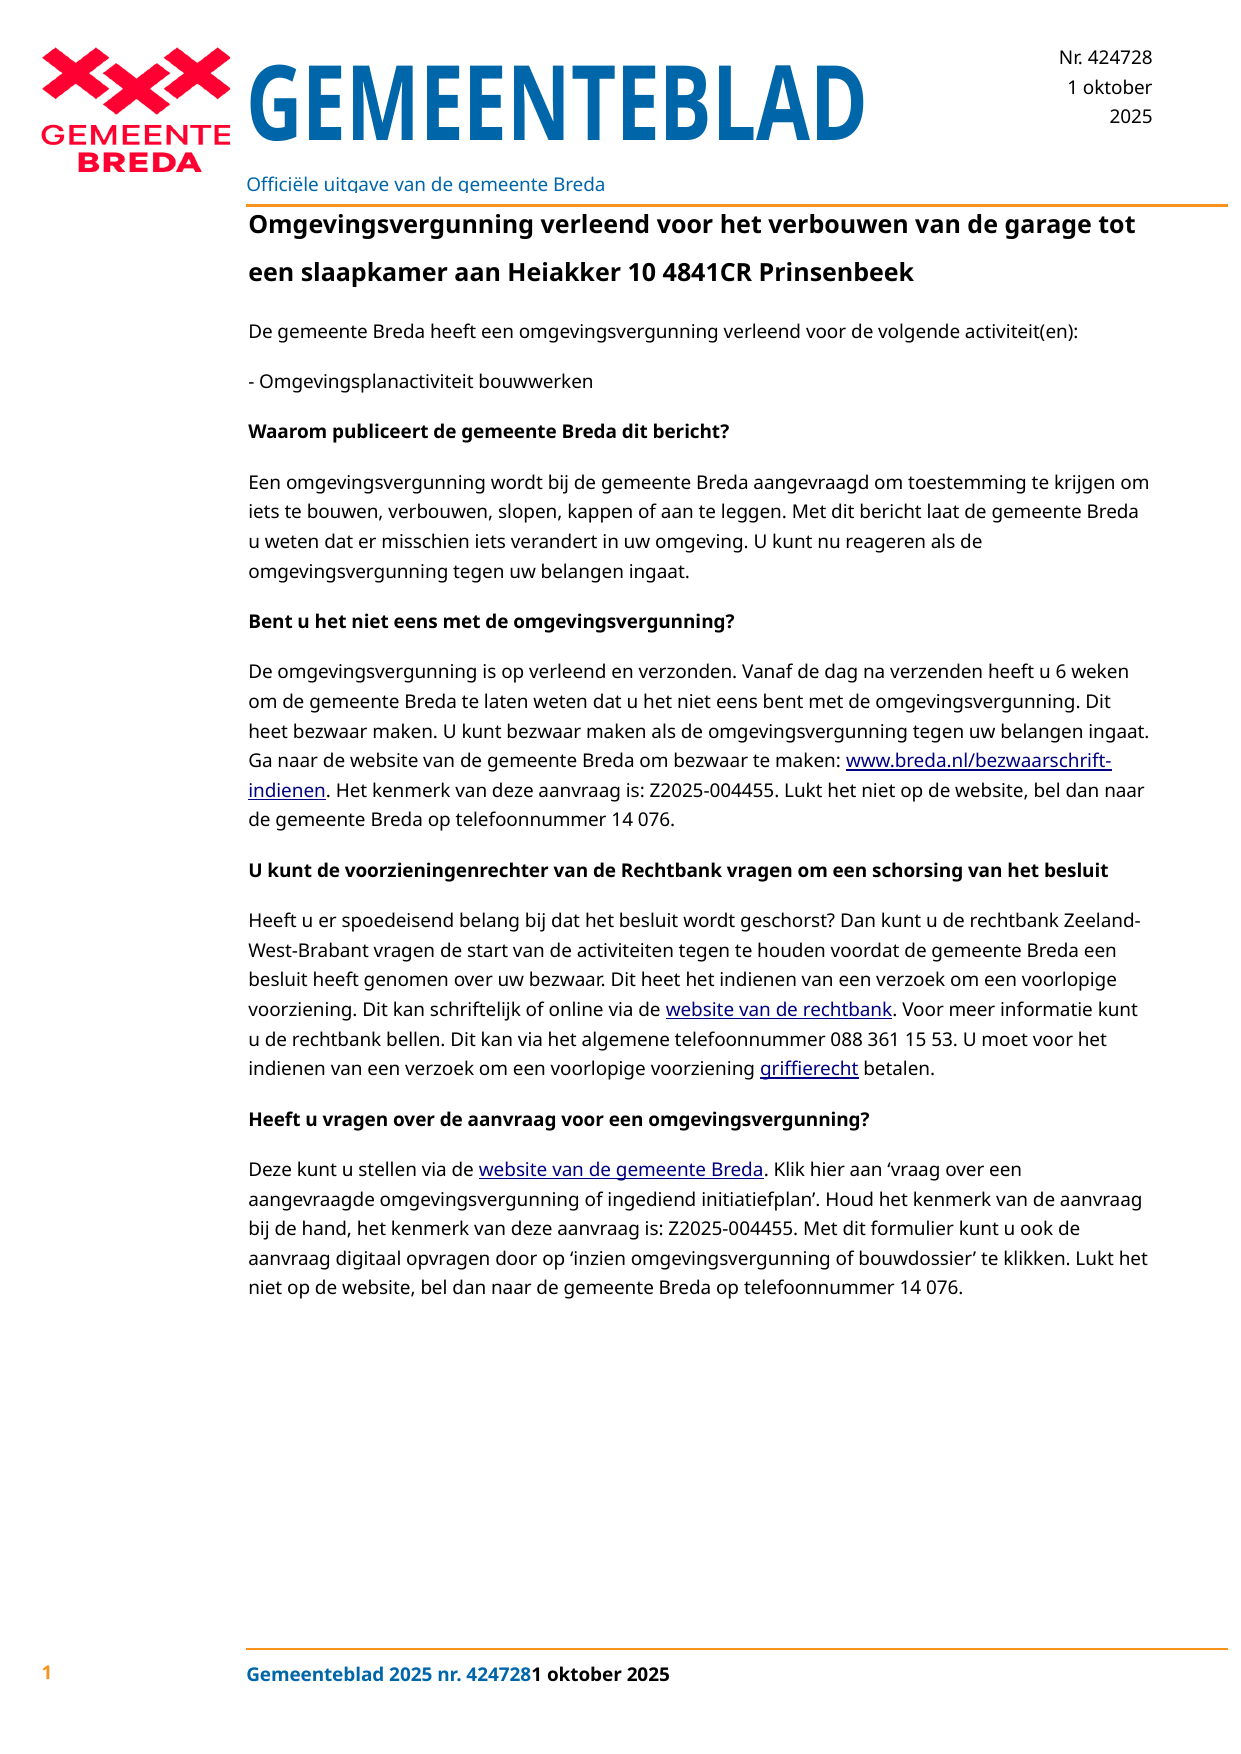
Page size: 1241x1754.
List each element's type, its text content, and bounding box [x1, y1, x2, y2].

text Heeft u vragen over de aanvraag voor een omgevingsvergunning? [248, 1106, 1152, 1132]
picture [41, 47, 231, 172]
text Heeft u er spoedeisend belang bij dat het besluit wordt geschorst? Dan kunt u de rechtbank Zeeland-West-Brabant vragen de start van de activiteiten tegen te houden voordat de gemeente Breda een besluit heeft genomen over uw bezwaar. Dit heet het indienen van een verzoek om een voorlopige voorziening. Dit kan schriftelijk of online via de website van de rechtbank. Voor meer informatie kunt u de rechtbank bellen. Dit kan via het algemene telefoonnummer 088 361 15 53. U moet voor het indienen van een verzoek om een voorlopige voorziening griffierecht betalen. [248, 907, 1152, 1081]
text De omgevingsvergunning is op verleend en verzonden. Vanaf de dag na verzenden heeft u 6 weken om de gemeente Breda te laten weten dat u het niet eens bent met de omgevingsvergunning. Dit heet bezwaar maken. U kunt bezwaar maken als de omgevingsvergunning tegen uw belangen ingaat. Ga naar de website van de gemeente Breda om bezwaar te maken: www.breda.nl/bezwaarschrift-indienen. Het kenmerk van deze aanvraag is: Z2025-004455. Lukt het niet op de website, bel dan naar de gemeente Breda op telefoonnummer 14 076. [248, 659, 1152, 832]
text Bent u het niet eens met de omgevingsvergunning? [248, 608, 1152, 634]
text - Omgevingsplanactiviteit bouwwerken [248, 368, 1152, 394]
text U kunt de voorzieningenrechter van de Rechtbank vragen om een schorsing van het besluit [248, 857, 1152, 883]
text De gemeente Breda heeft een omgevingsvergunning verleend voor de volgende activiteit(en): [248, 318, 1152, 344]
text Waarom publiceert de gemeente Breda dit bericht? [248, 419, 1152, 444]
text Een omgevingsvergunning wordt bij de gemeente Breda aangevraagd om toestemming te krijgen om iets te bouwen, verbouwen, slopen, kappen of aan te leggen. Met dit bericht laat de gemeente Breda u weten dat er misschien iets verandert in uw omgeving. U kunt nu reageren als de omgevingsvergunning tegen uw belangen ingaat. [248, 469, 1152, 584]
text Omgevingsvergunning verleend voor het verbouwen van de garage tot een slaapkamer aan Heiakker 10 4841CR Prinsenbeek [248, 207, 1152, 288]
text Deze kunt u stellen via de website van de gemeente Breda. Klik hier aan ‘vraag over een aangevraagde omgevingsvergunning of ingediend initiatiefplan’. Houd het kenmerk van de aanvraag bij de hand, het kenmerk van deze aanvraag is: Z2025-004455. Met dit formulier kunt u ook de aanvraag digitaal opvragen door op ‘inzien omgevingsvergunning of bouwdossier’ te klikken. Lukt het niet op de website, bel dan naar de gemeente Breda op telefoonnummer 14 076. [248, 1156, 1152, 1300]
